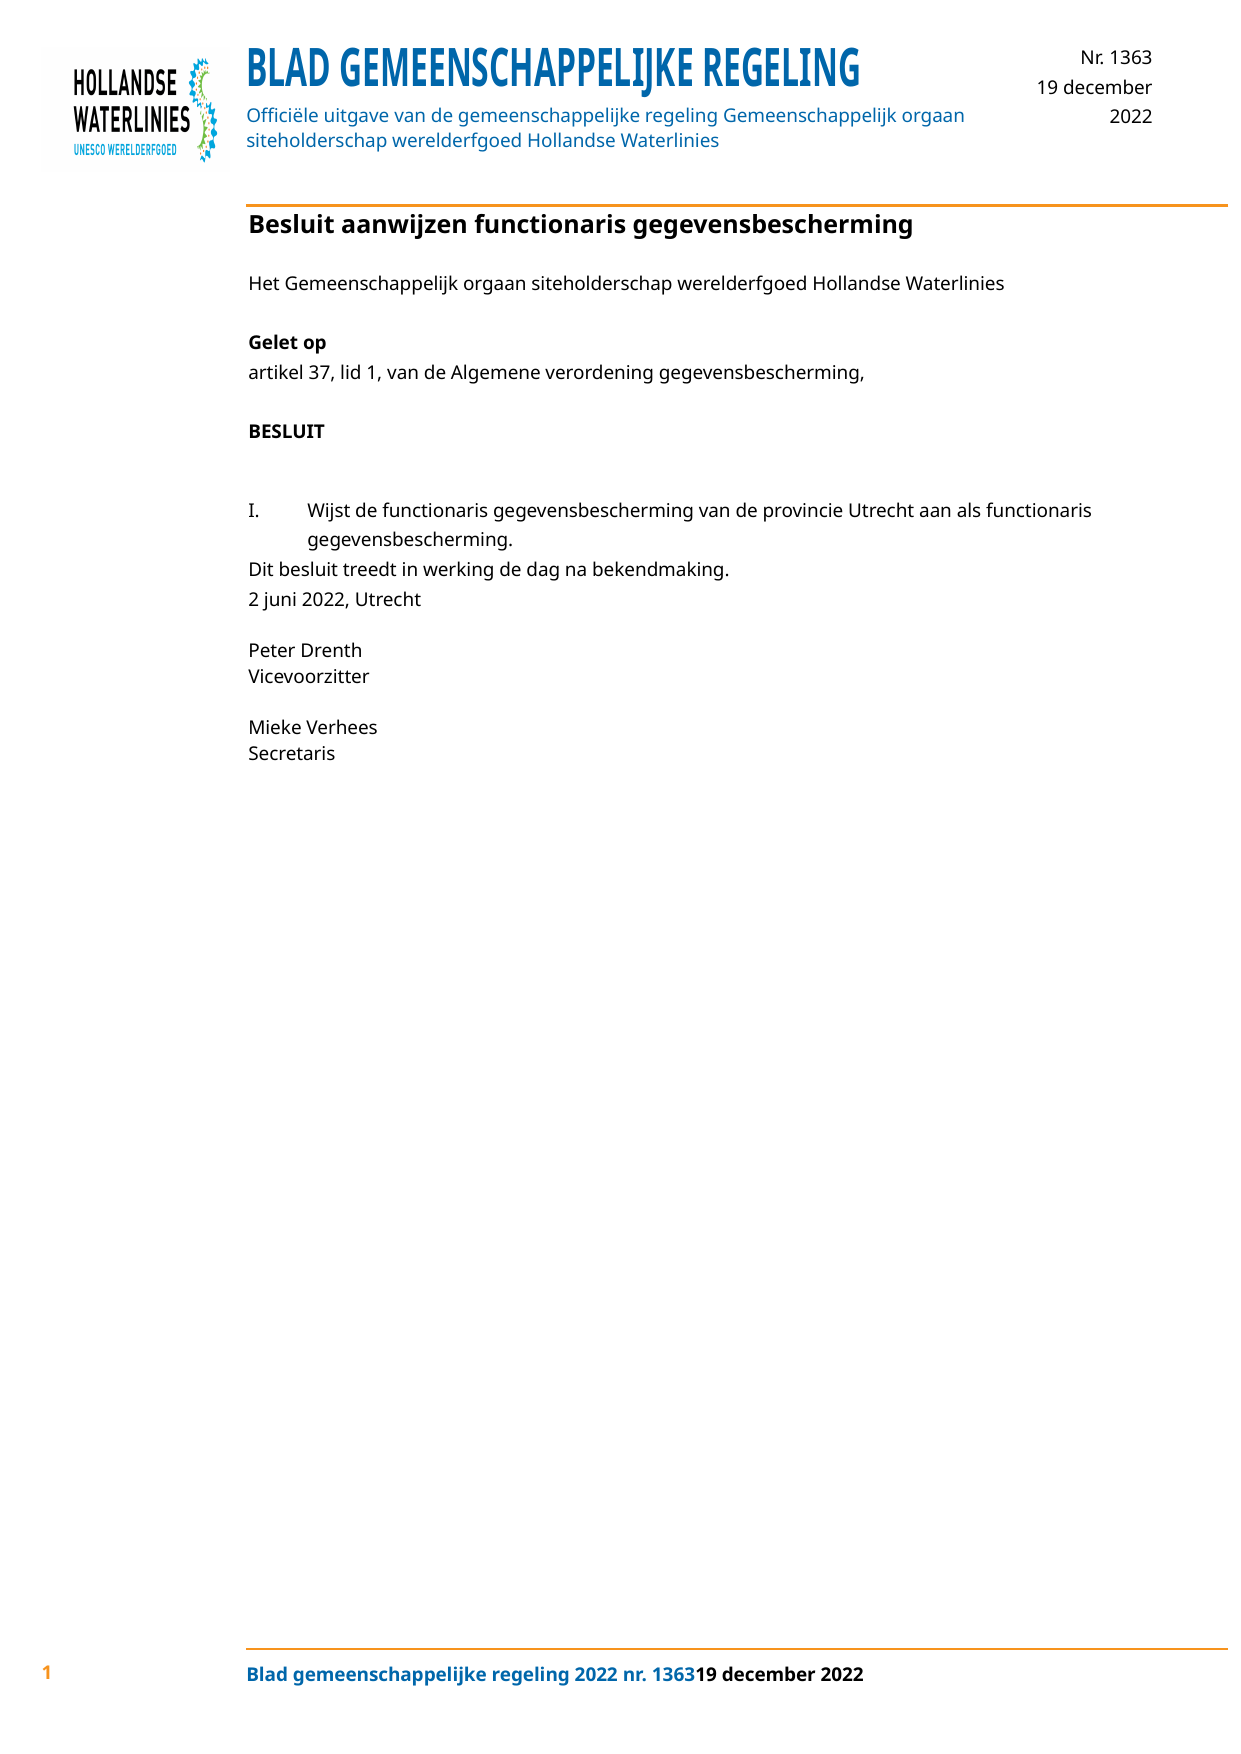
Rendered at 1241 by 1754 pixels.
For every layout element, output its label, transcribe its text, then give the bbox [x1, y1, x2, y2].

picture [41, 47, 231, 172]
text 2 juni 2022, Utrecht [248, 586, 1152, 612]
text Mieke Verhees [248, 714, 1152, 740]
text Dit besluit treedt in werking de dag na bekendmaking. [248, 556, 1152, 582]
text BESLUIT [248, 418, 1152, 444]
text artikel 37, lid 1, van de Algemene verordening gegevensbescherming, [248, 359, 1152, 385]
text Secretaris [248, 740, 1152, 766]
list Wijst de functionaris gegevensbescherming van de provincie Utrecht aan als functionaris gegevensbescherming. [248, 497, 1152, 552]
text Het Gemeenschappelijk orgaan siteholderschap werelderfgoed Hollandse Waterlinies [248, 270, 1152, 296]
text Gelet op [248, 329, 1152, 355]
text Vicevoorzitter [248, 663, 1152, 689]
text Peter Drenth [248, 637, 1152, 663]
text Besluit aanwijzen functionaris gegevensbescherming [248, 207, 1152, 241]
